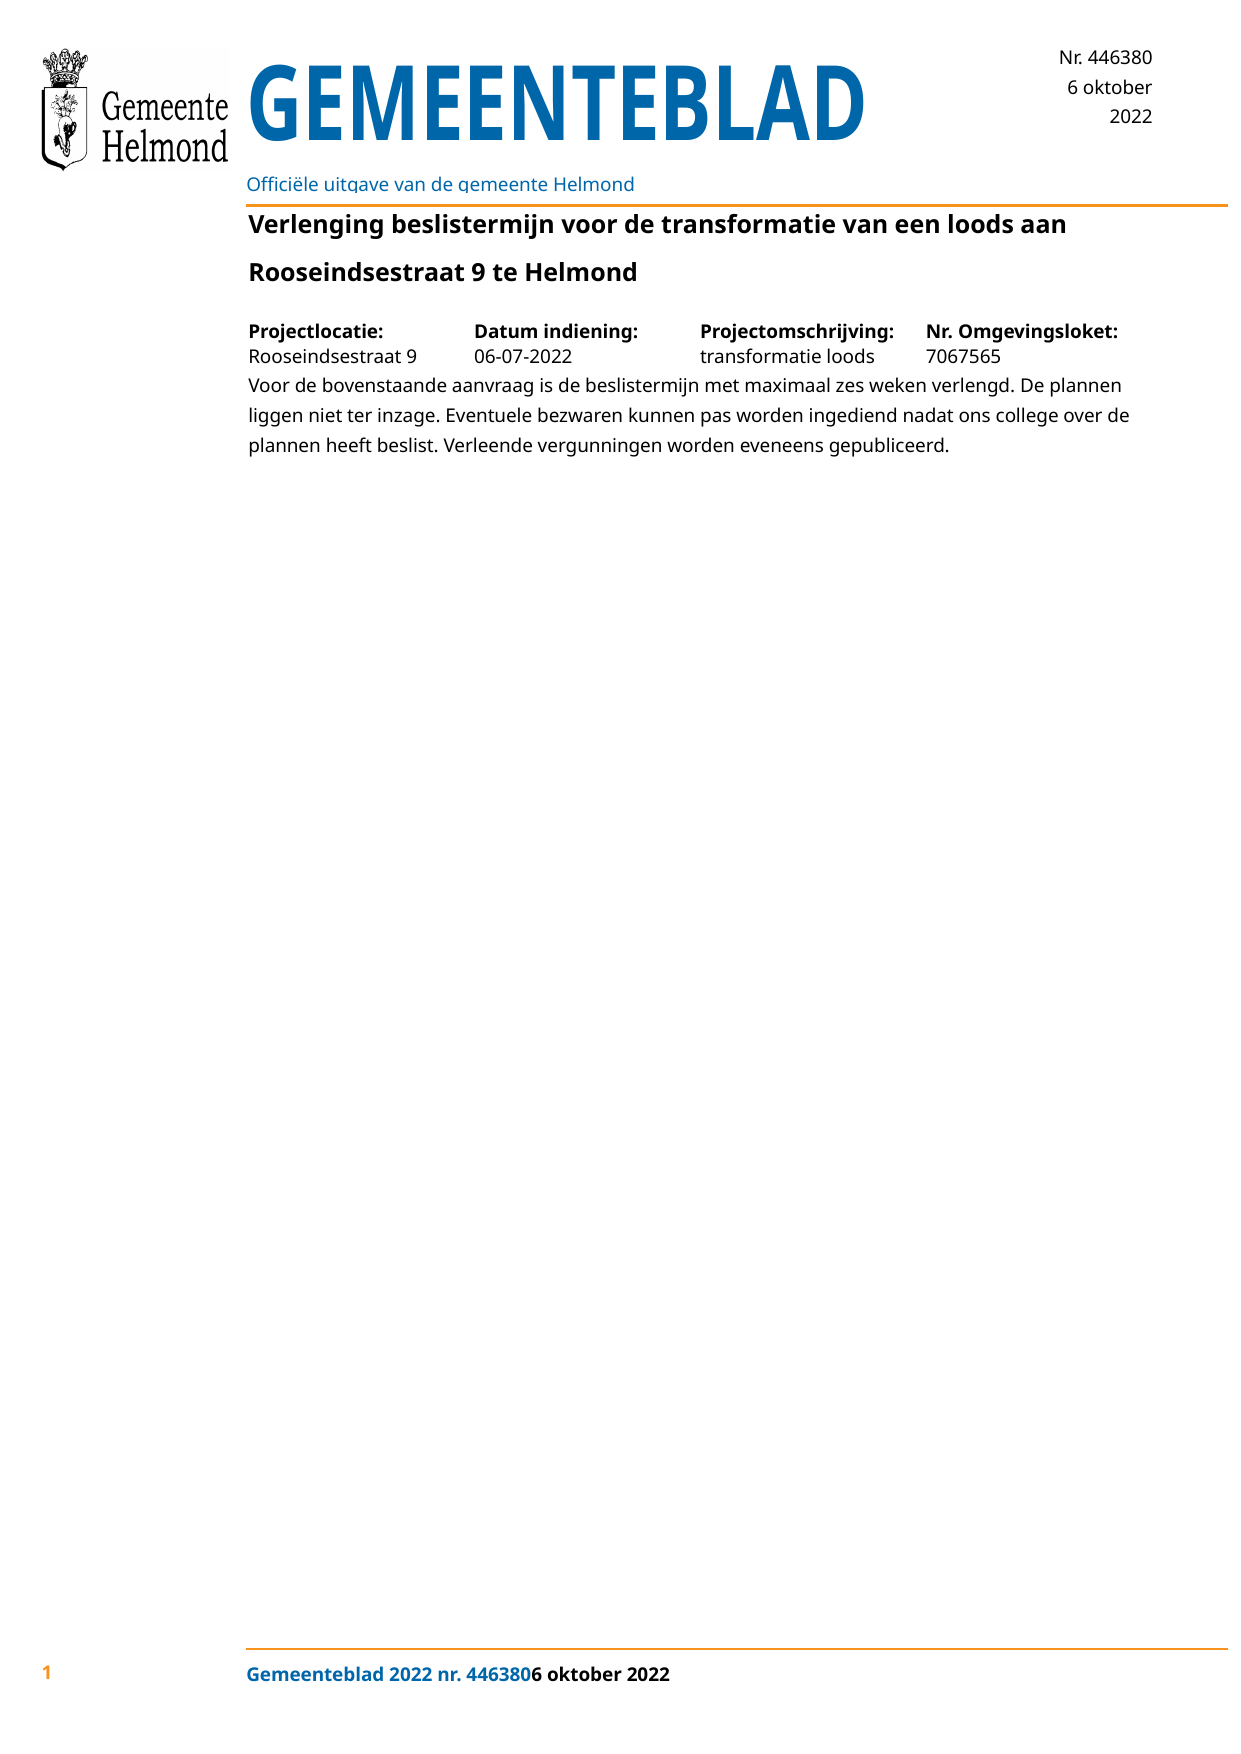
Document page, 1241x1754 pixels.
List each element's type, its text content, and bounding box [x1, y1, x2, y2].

table_header Projectlocatie: [248, 318, 474, 344]
table_header Nr. Omgevingsloket: [926, 318, 1152, 344]
text Verlenging beslistermijn voor de transformatie van een loods aan Rooseindsestraat 9 te Helmond [248, 207, 1152, 288]
table_cell transformatie loods [700, 344, 926, 369]
table_cell 7067565 [926, 344, 1152, 369]
picture [41, 47, 231, 172]
table_header Projectomschrijving: [700, 318, 926, 344]
table_header Datum indiening: [474, 318, 700, 344]
text Voor de bovenstaande aanvraag is de beslistermijn met maximaal zes weken verlengd. De plannen liggen niet ter inzage. Eventuele bezwaren kunnen pas worden ingediend nadat ons college over de plannen heeft beslist. Verleende vergunningen worden eveneens gepubliceerd. [248, 373, 1152, 458]
table_cell Rooseindsestraat 9 [248, 344, 474, 369]
table_cell 06-07-2022 [474, 344, 700, 369]
